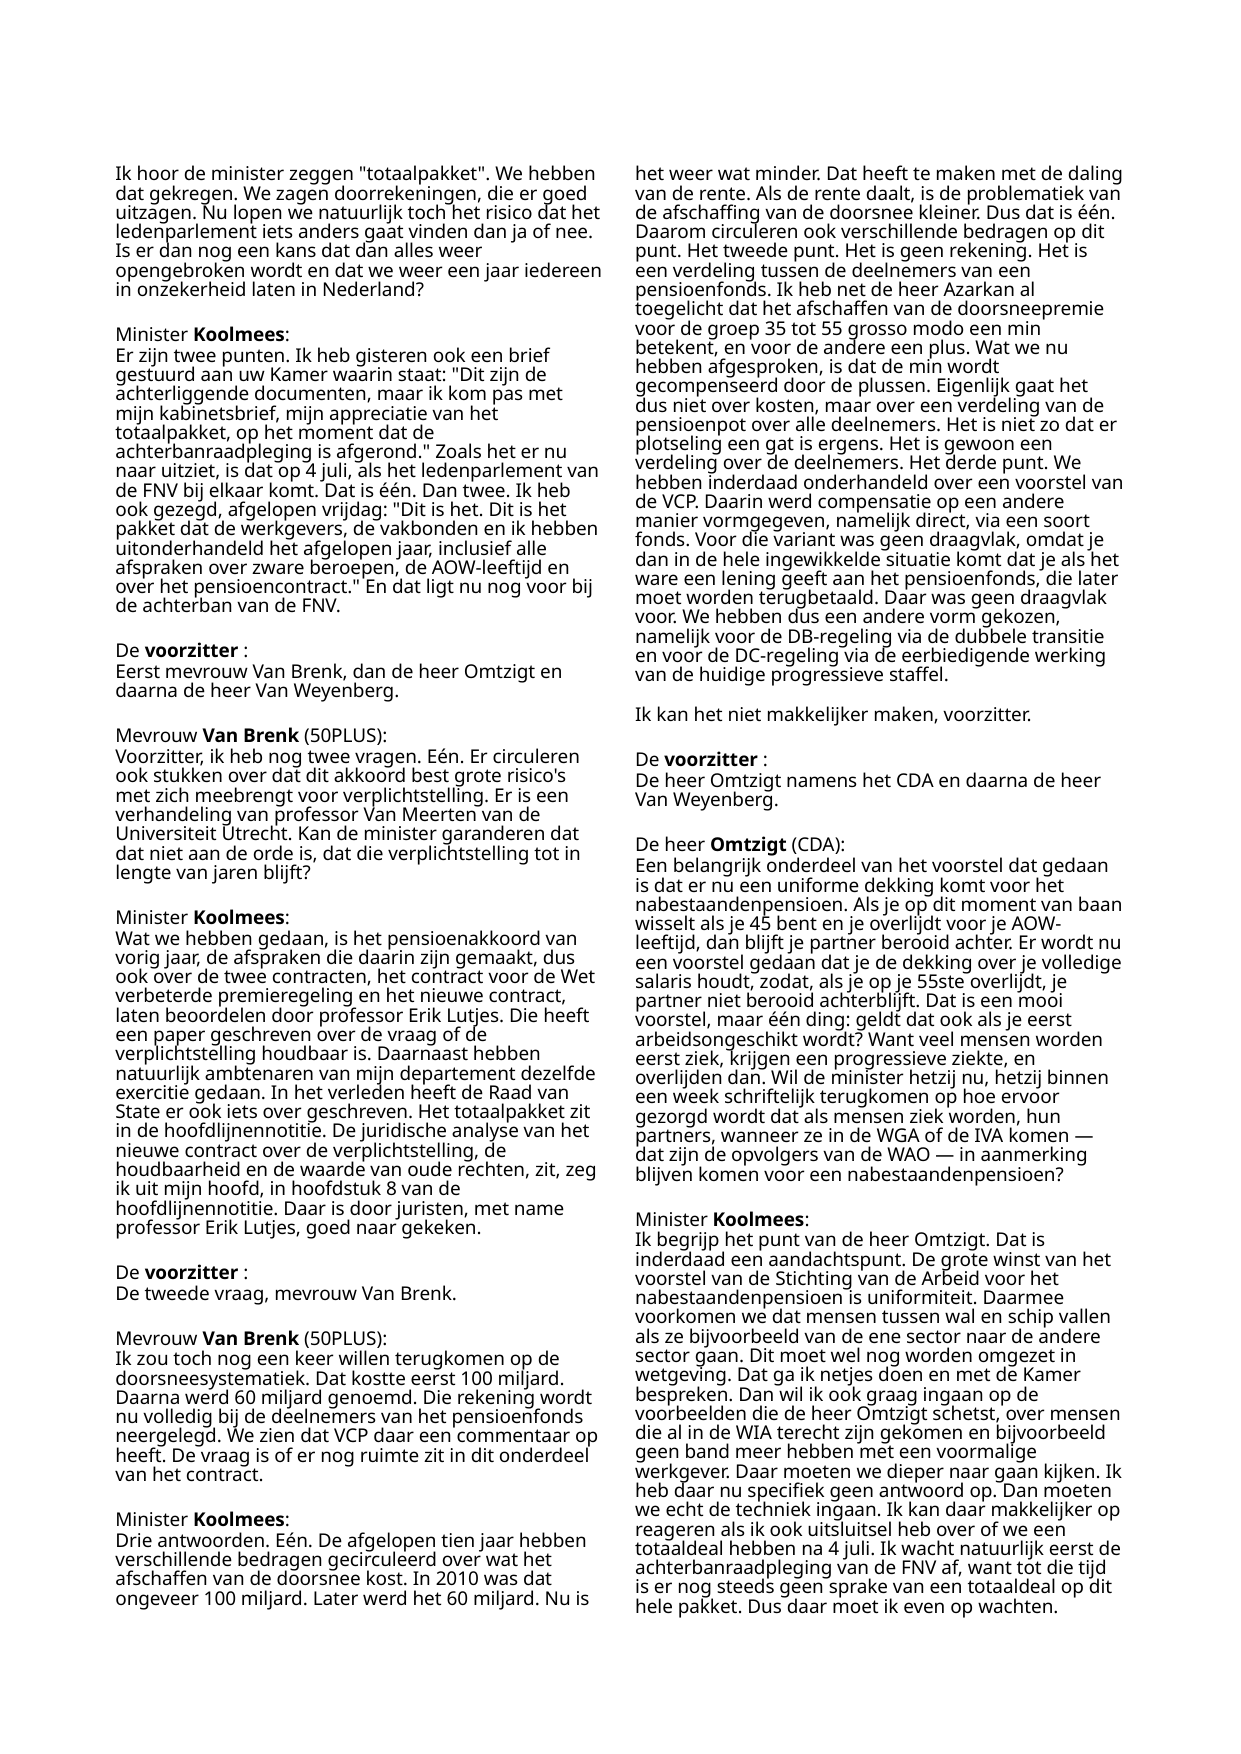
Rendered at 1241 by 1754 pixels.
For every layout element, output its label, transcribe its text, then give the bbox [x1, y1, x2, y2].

text Drie antwoorden. Eén. De afgelopen tien jaar hebben verschillende bedragen gecirculeerd over wat het afschaffen van de doorsnee kost. In 2010 was dat ongeveer 100 miljard. Later werd het 60 miljard. Nu is [115, 1532, 605, 1609]
text Mevrouw Van Brenk (50PLUS): [115, 1325, 605, 1350]
text De heer Omtzigt (CDA): [635, 832, 1125, 857]
text De voorzitter : [115, 1259, 605, 1284]
text De voorzitter : [115, 637, 605, 663]
text Voorzitter, ik heb nog twee vragen. Eén. Er circuleren ook stukken over dat dit akkoord best grote risico's met zich meebrengt voor verplichtstelling. Er is een verhandeling van professor Van Meerten van de Universiteit Utrecht. Kan de minister garanderen dat dat niet aan de orde is, dat die verplichtstelling tot in lengte van jaren blijft? [115, 748, 605, 883]
text Ik hoor de minister zeggen "totaalpakket". We hebben dat gekregen. We zagen doorrekeningen, die er goed uitzagen. Nu lopen we natuurlijk toch het risico dat het ledenparlement iets anders gaat vinden dan ja of nee. Is er dan nog een kans dat dan alles weer opengebroken wordt en dat we weer een jaar iedereen in onzekerheid laten in Nederland? [115, 165, 605, 300]
text Minister Koolmees: [115, 904, 605, 930]
text Er zijn twee punten. Ik heb gisteren ook een brief gestuurd aan uw Kamer waarin staat: "Dit zijn de achterliggende documenten, maar ik kom pas met mijn kabinetsbrief, mijn appreciatie van het totaalpakket, op het moment dat de achterbanraadpleging is afgerond." Zoals het er nu naar uitziet, is dat op 4 juli, als het ledenparlement van de FNV bij elkaar komt. Dat is één. Dan twee. Ik heb ook gezegd, afgelopen vrijdag: "Dit is het. Dit is het pakket dat de werkgevers, de vakbonden en ik hebben uitonderhandeld het afgelopen jaar, inclusief alle afspraken over zware beroepen, de AOW-leeftijd en over het pensioencontract." En dat ligt nu nog voor bij de achterban van de FNV. [115, 347, 605, 617]
text Minister Koolmees: [115, 321, 605, 347]
text Mevrouw Van Brenk (50PLUS): [115, 722, 605, 748]
text De voorzitter : [635, 746, 1125, 772]
text Minister Koolmees: [115, 1506, 605, 1532]
text Een belangrijk onderdeel van het voorstel dat gedaan is dat er nu een uniforme dekking komt voor het nabestaandenpensioen. Als je op dit moment van baan wisselt als je 45 bent en je overlijdt voor je AOW-leeftijd, dan blijft je partner berooid achter. Er wordt nu een voorstel gedaan dat je de dekking over je volledige salaris houdt, zodat, als je op je 55ste overlijdt, je partner niet berooid achterblijft. Dat is een mooi voorstel, maar één ding: geldt dat ook als je eerst arbeidsongeschikt wordt? Want veel mensen worden eerst ziek, krijgen een progressieve ziekte, en overlijden dan. Wil de minister hetzij nu, hetzij binnen een week schriftelijk terugkomen op hoe ervoor gezorgd wordt dat als mensen ziek worden, hun partners, wanneer ze in de WGA of de IVA komen — dat zijn de opvolgers van de WAO — in aanmerking blijven komen voor een nabestaandenpensioen? [635, 857, 1125, 1185]
text Ik begrijp het punt van de heer Omtzigt. Dat is inderdaad een aandachtspunt. De grote winst van het voorstel van de Stichting van de Arbeid voor het nabestaandenpensioen is uniformiteit. Daarmee voorkomen we dat mensen tussen wal en schip vallen als ze bijvoorbeeld van de ene sector naar de andere sector gaan. Dit moet wel nog worden omgezet in wetgeving. Dat ga ik netjes doen en met de Kamer bespreken. Dan wil ik ook graag ingaan op de voorbeelden die de heer Omtzigt schetst, over mensen die al in de WIA terecht zijn gekomen en bijvoorbeeld geen band meer hebben met een voormalige werkgever. Daar moeten we dieper naar gaan kijken. Ik heb daar nu specifiek geen antwoord op. Dan moeten we echt de techniek ingaan. Ik kan daar makkelijker op reageren als ik ook uitsluitsel heb over of we een totaaldeal hebben na 4 juli. Ik wacht natuurlijk eerst de achterbanraadpleging van de FNV af, want tot die tijd is er nog steeds geen sprake van een totaaldeal op dit hele pakket. Dus daar moet ik even op wachten. [635, 1231, 1125, 1617]
text Minister Koolmees: [635, 1206, 1125, 1231]
text De heer Omtzigt namens het CDA en daarna de heer Van Weyenberg. [635, 772, 1125, 811]
text Eerst mevrouw Van Brenk, dan de heer Omtzigt en daarna de heer Van Weyenberg. [115, 663, 605, 702]
text De tweede vraag, mevrouw Van Brenk. [115, 1284, 605, 1304]
text Wat we hebben gedaan, is het pensioenakkoord van vorig jaar, de afspraken die daarin zijn gemaakt, dus ook over de twee contracten, het contract voor de Wet verbeterde premieregeling en het nieuwe contract, laten beoordelen door professor Erik Lutjes. Die heeft een paper geschreven over de vraag of de verplichtstelling houdbaar is. Daarnaast hebben natuurlijk ambtenaren van mijn departement dezelfde exercitie gedaan. In het verleden heeft de Raad van State er ook iets over geschreven. Het totaalpakket zit in de hoofdlijnennotitie. De juridische analyse van het nieuwe contract over de verplichtstelling, de houdbaarheid en de waarde van oude rechten, zit, zeg ik uit mijn hoofd, in hoofdstuk 8 van de hoofdlijnennotitie. Daar is door juristen, met name professor Erik Lutjes, goed naar gekeken. [115, 930, 605, 1238]
text het weer wat minder. Dat heeft te maken met de daling van de rente. Als de rente daalt, is de problematiek van de afschaffing van de doorsnee kleiner. Dus dat is één. Daarom circuleren ook verschillende bedragen op dit punt. Het tweede punt. Het is geen rekening. Het is een verdeling tussen de deelnemers van een pensioenfonds. Ik heb net de heer Azarkan al toegelicht dat het afschaffen van de doorsneepremie voor de groep 35 tot 55 grosso modo een min betekent, en voor de andere een plus. Wat we nu hebben afgesproken, is dat de min wordt gecompenseerd door de plussen. Eigenlijk gaat het dus niet over kosten, maar over een verdeling van de pensioenpot over alle deelnemers. Het is niet zo dat er plotseling een gat is ergens. Het is gewoon een verdeling over de deelnemers. Het derde punt. We hebben inderdaad onderhandeld over een voorstel van de VCP. Daarin werd compensatie op een andere manier vormgegeven, namelijk direct, via een soort fonds. Voor die variant was geen draagvlak, omdat je dan in de hele ingewikkelde situatie komt dat je als het ware een lening geeft aan het pensioenfonds, die later moet worden terugbetaald. Daar was geen draagvlak voor. We hebben dus een andere vorm gekozen, namelijk voor de DB-regeling via de dubbele transitie en voor de DC-regeling via de eerbiedigende werking van de huidige progressieve staffel. [635, 165, 1125, 686]
text Ik zou toch nog een keer willen terugkomen op de doorsneesystematiek. Dat kostte eerst 100 miljard. Daarna werd 60 miljard genoemd. Die rekening wordt nu volledig bij de deelnemers van het pensioenfonds neergelegd. We zien dat VCP daar een commentaar op heeft. De vraag is of er nog ruimte zit in dit onderdeel van het contract. [115, 1350, 605, 1485]
text Ik kan het niet makkelijker maken, voorzitter. [635, 706, 1125, 726]
